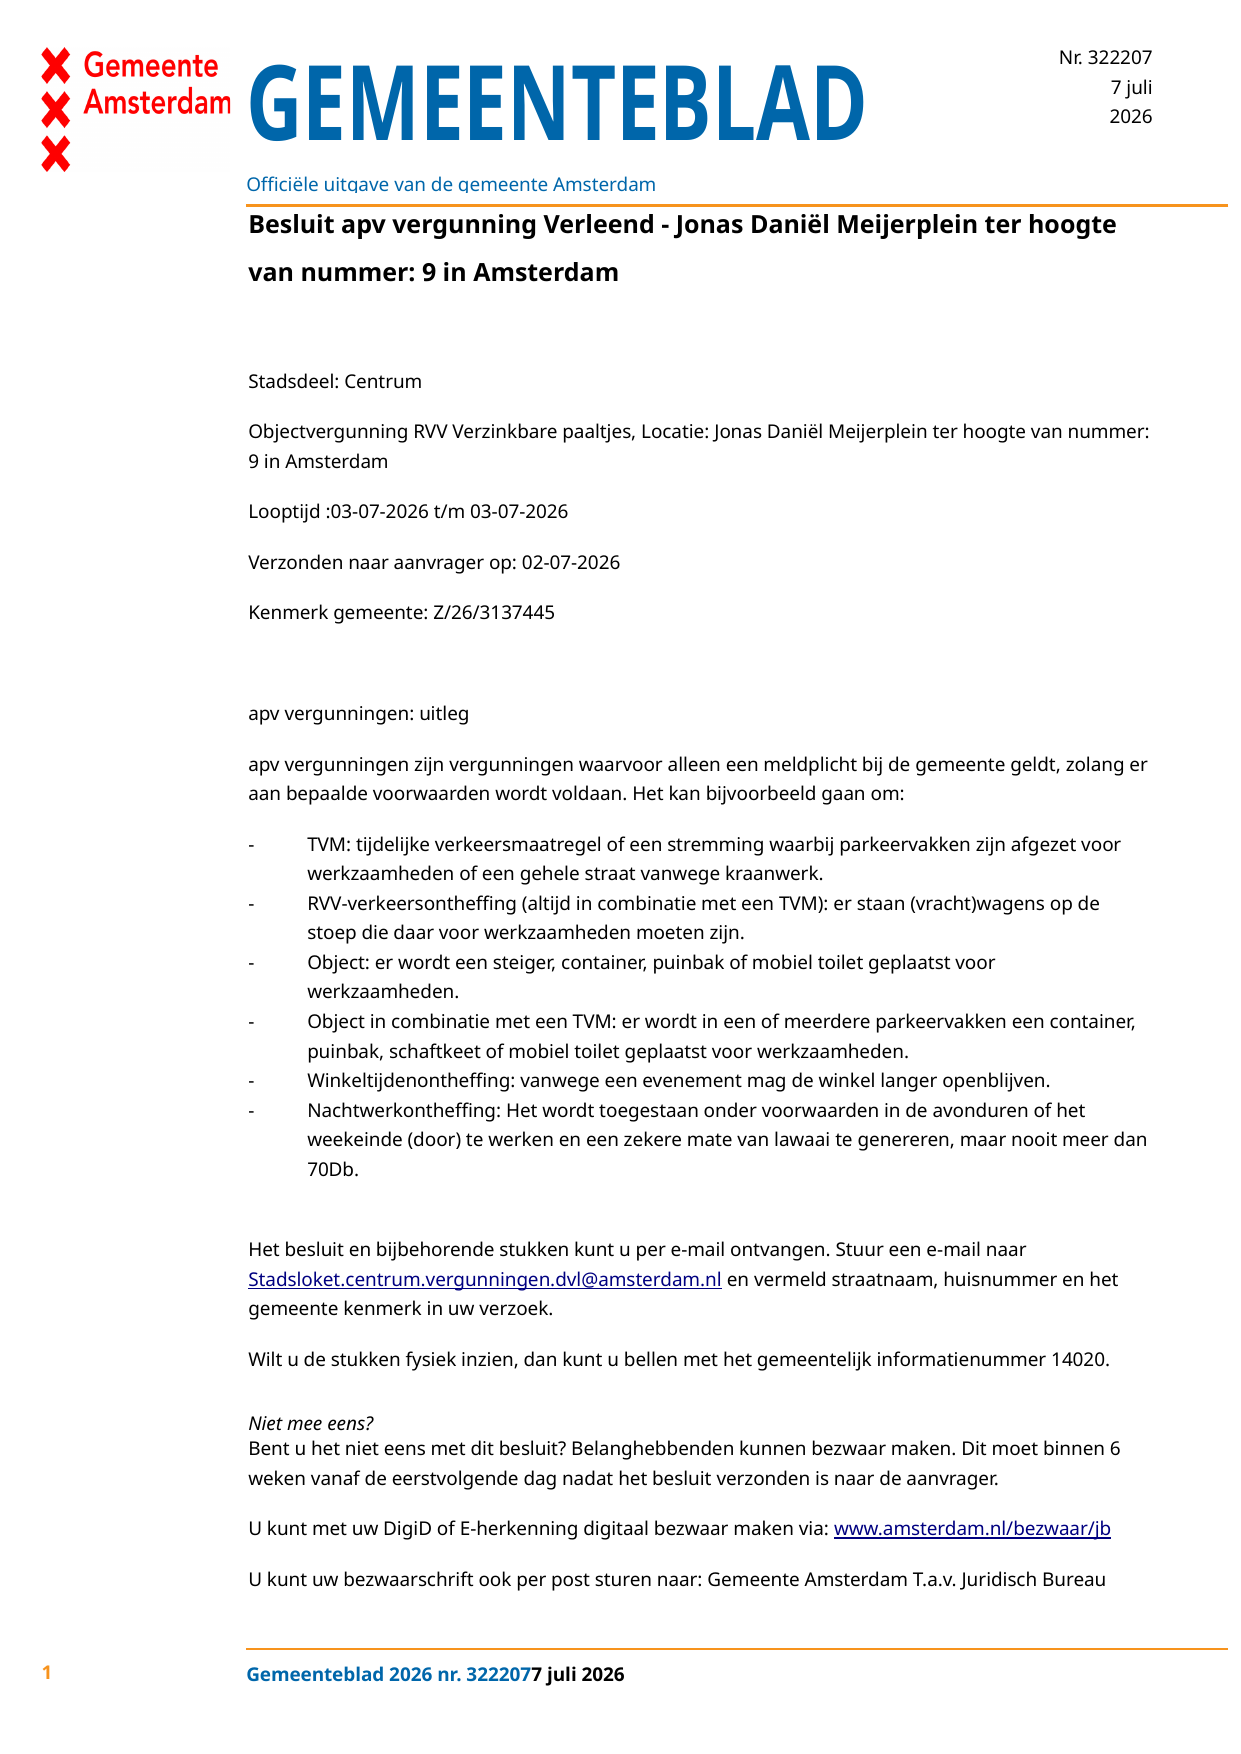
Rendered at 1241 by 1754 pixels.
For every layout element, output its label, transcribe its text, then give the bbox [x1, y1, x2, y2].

list TVM: tijdelijke verkeersmaatregel of een stremming waarbij parkeervakken zijn afgezet voor werkzaamheden of een gehele straat vanwege kraanwerk. [248, 831, 1152, 886]
list Nachtwerkontheffing: Het wordt toegestaan onder voorwaarden in de avonduren of het weekeinde (door) te werken en een zekere mate van lawaai te genereren, maar nooit meer dan 70Db. [248, 1097, 1152, 1182]
text Kenmerk gemeente: Z/26/3137445 [248, 599, 1152, 625]
list Winkeltijdenontheffing: vanwege een evenement mag de winkel langer openblijven. [248, 1067, 1152, 1093]
list RVV-verkeersontheffing (altijd in combinatie met een TVM): er staan (vracht)wagens op de stoep die daar voor werkzaamheden moeten zijn. [248, 890, 1152, 945]
text apv vergunningen zijn vergunningen waarvoor alleen een meldplicht bij de gemeente geldt, zolang er aan bepaalde voorwaarden wordt voldaan. Het kan bijvoorbeeld gaan om: [248, 751, 1152, 806]
text Wilt u de stukken fysiek inzien, dan kunt u bellen met het gemeentelijk informatienummer 14020. [248, 1346, 1152, 1372]
text Stadsdeel: Centrum [248, 368, 1152, 394]
text Objectvergunning RVV Verzinkbare paaltjes, Locatie: Jonas Daniël Meijerplein ter hoogte van nummer: 9 in Amsterdam [248, 419, 1152, 474]
text apv vergunningen: uitleg [248, 700, 1152, 726]
text U kunt met uw DigiD of E-herkenning digitaal bezwaar maken via: www.amsterdam.nl/bezwaar/jb [248, 1516, 1152, 1541]
list Object in combinatie met een TVM: er wordt in een of meerdere parkeervakken een container, puinbak, schaftkeet of mobiel toilet geplaatst voor werkzaamheden. [248, 1008, 1152, 1064]
text Verzonden naar aanvrager op: 02-07-2026 [248, 549, 1152, 575]
text Bent u het niet eens met dit besluit? Belanghebbenden kunnen bezwaar maken. Dit moet binnen 6 weken vanaf de eerstvolgende dag nadat het besluit verzonden is naar de aanvrager. [248, 1436, 1152, 1491]
list Object: er wordt een steiger, container, puinbak of mobiel toilet geplaatst voor werkzaamheden. [248, 949, 1152, 1004]
text Looptijd :03-07-2026 t/m 03-07-2026 [248, 499, 1152, 524]
picture [41, 47, 231, 172]
text Niet mee eens? [248, 1410, 1152, 1436]
text U kunt uw bezwaarschrift ook per post sturen naar: Gemeente Amsterdam T.a.v. Juridisch Bureau [248, 1566, 1152, 1592]
text Besluit apv vergunning Verleend - Jonas Daniël Meijerplein ter hoogte van nummer: 9 in Amsterdam [248, 207, 1152, 288]
text Het besluit en bijbehorende stukken kunt u per e-mail ontvangen. Stuur een e-mail naar Stadsloket.centrum.vergunningen.dvl@amsterdam.nl en vermeld straatnaam, huisnummer en het gemeente kenmerk in uw verzoek. [248, 1236, 1152, 1321]
